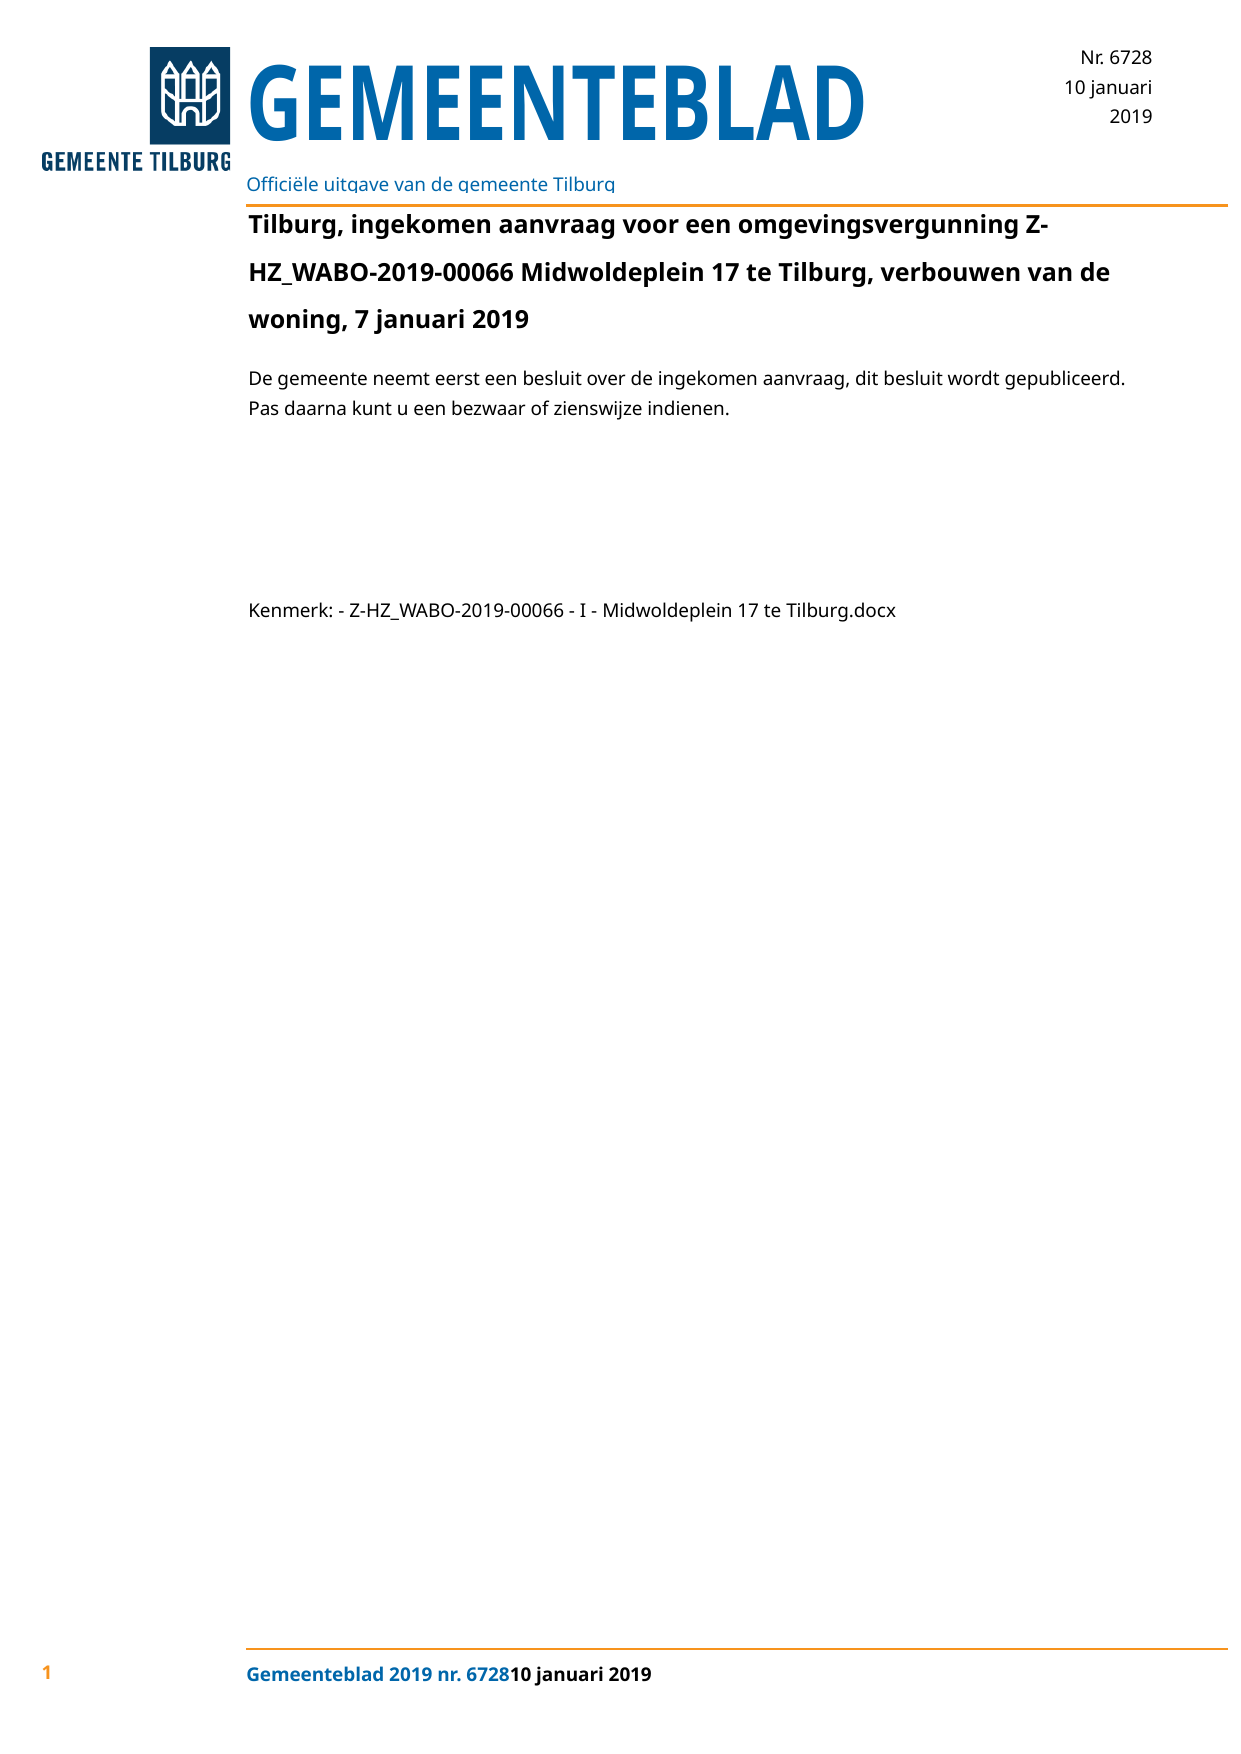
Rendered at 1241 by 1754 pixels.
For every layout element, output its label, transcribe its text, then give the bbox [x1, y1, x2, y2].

text Tilburg, ingekomen aanvraag voor een omgevingsvergunning Z-HZ_WABO-2019-00066 Midwoldeplein 17 te Tilburg, verbouwen van de woning, 7 januari 2019 [248, 207, 1152, 336]
text Kenmerk: - Z-HZ_WABO-2019-00066 - I - Midwoldeplein 17 te Tilburg.docx [248, 597, 1152, 622]
text De gemeente neemt eerst een besluit over de ingekomen aanvraag, dit besluit wordt gepubliceerd. Pas daarna kunt u een bezwaar of zienswijze indienen. [248, 366, 1152, 421]
picture [41, 47, 231, 172]
